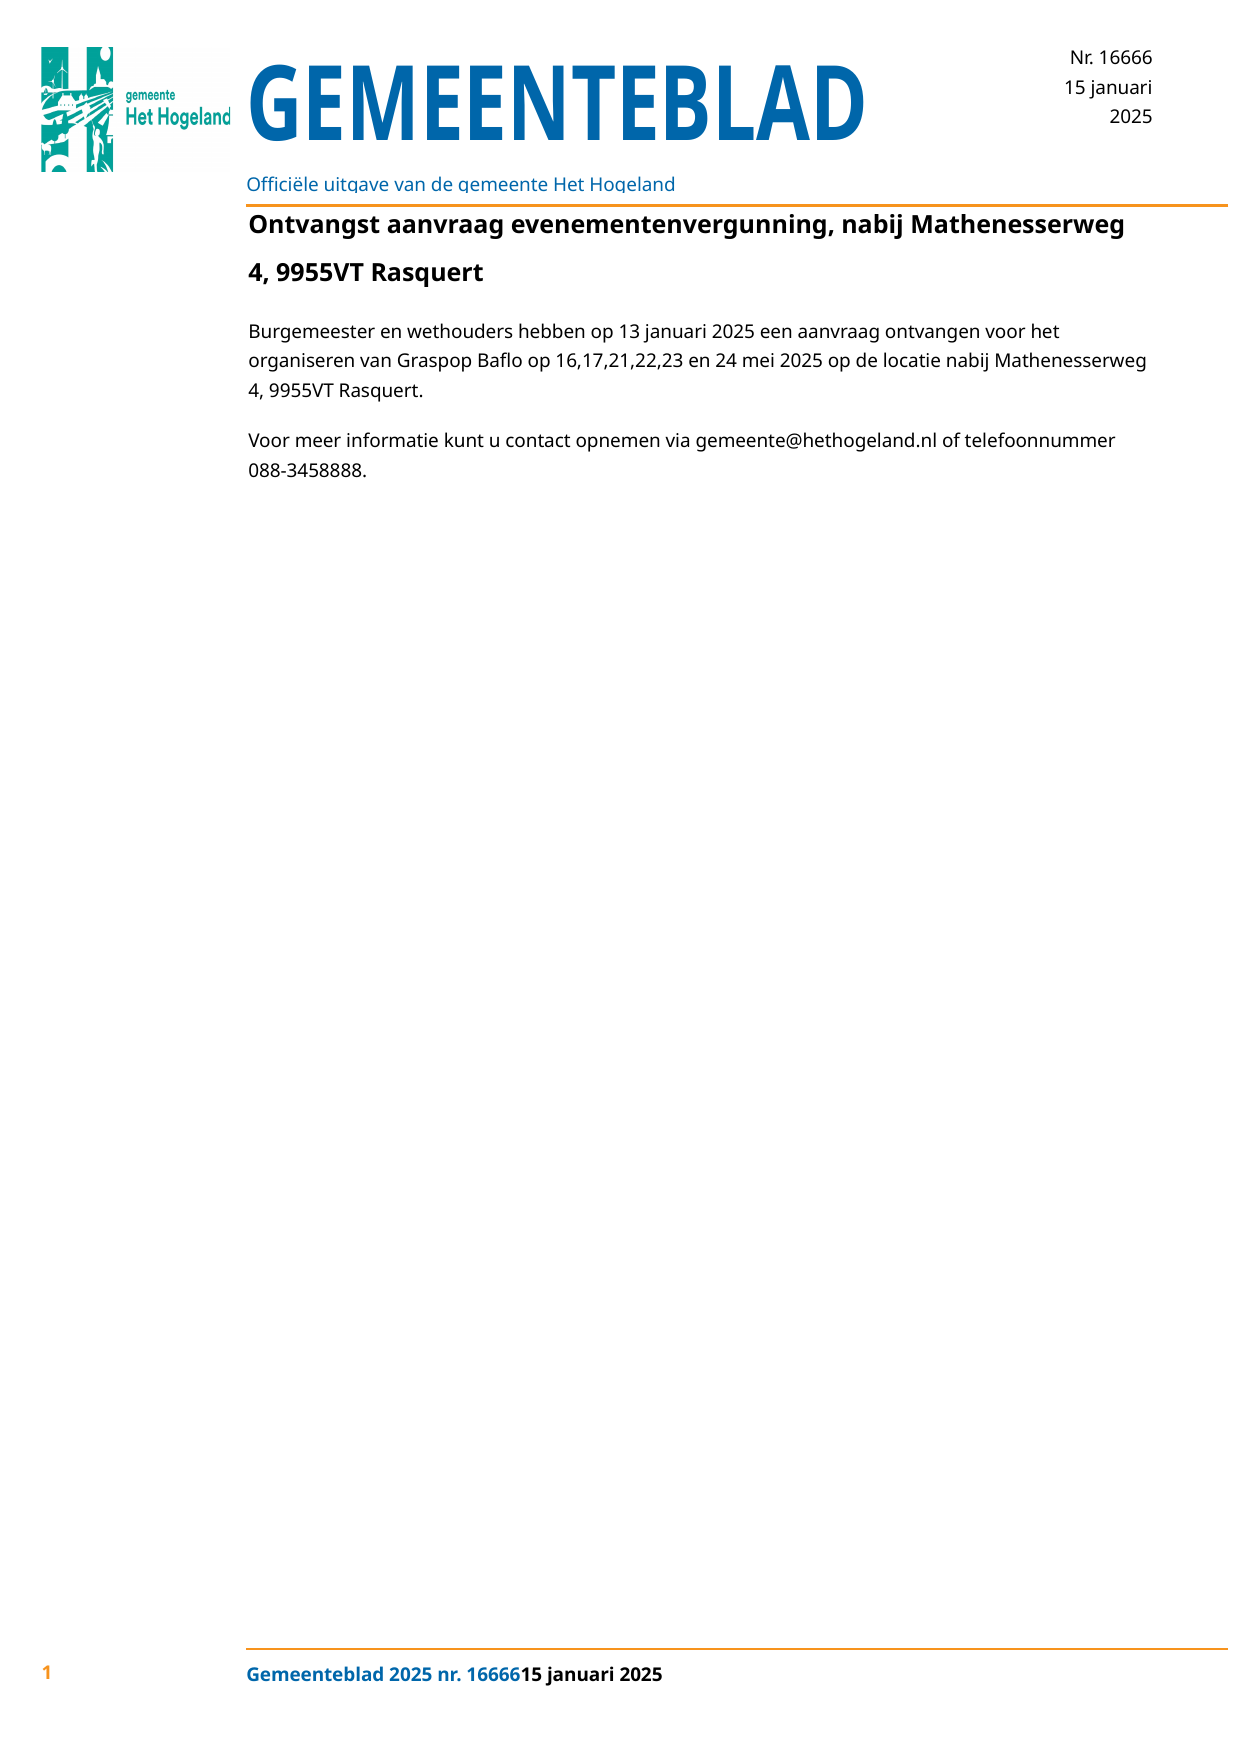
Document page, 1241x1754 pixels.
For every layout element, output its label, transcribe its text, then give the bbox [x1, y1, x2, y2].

text Ontvangst aanvraag evenementenvergunning, nabij Mathenesserweg 4, 9955VT Rasquert [248, 207, 1152, 288]
picture [41, 47, 231, 172]
text Burgemeester en wethouders hebben op 13 januari 2025 een aanvraag ontvangen voor het organiseren van Graspop Baflo op 16,17,21,22,23 en 24 mei 2025 op de locatie nabij Mathenesserweg 4, 9955VT Rasquert. [248, 318, 1152, 403]
text Voor meer informatie kunt u contact opnemen via gemeente@hethogeland.nl of telefoonnummer 088-3458888. [248, 427, 1152, 483]
